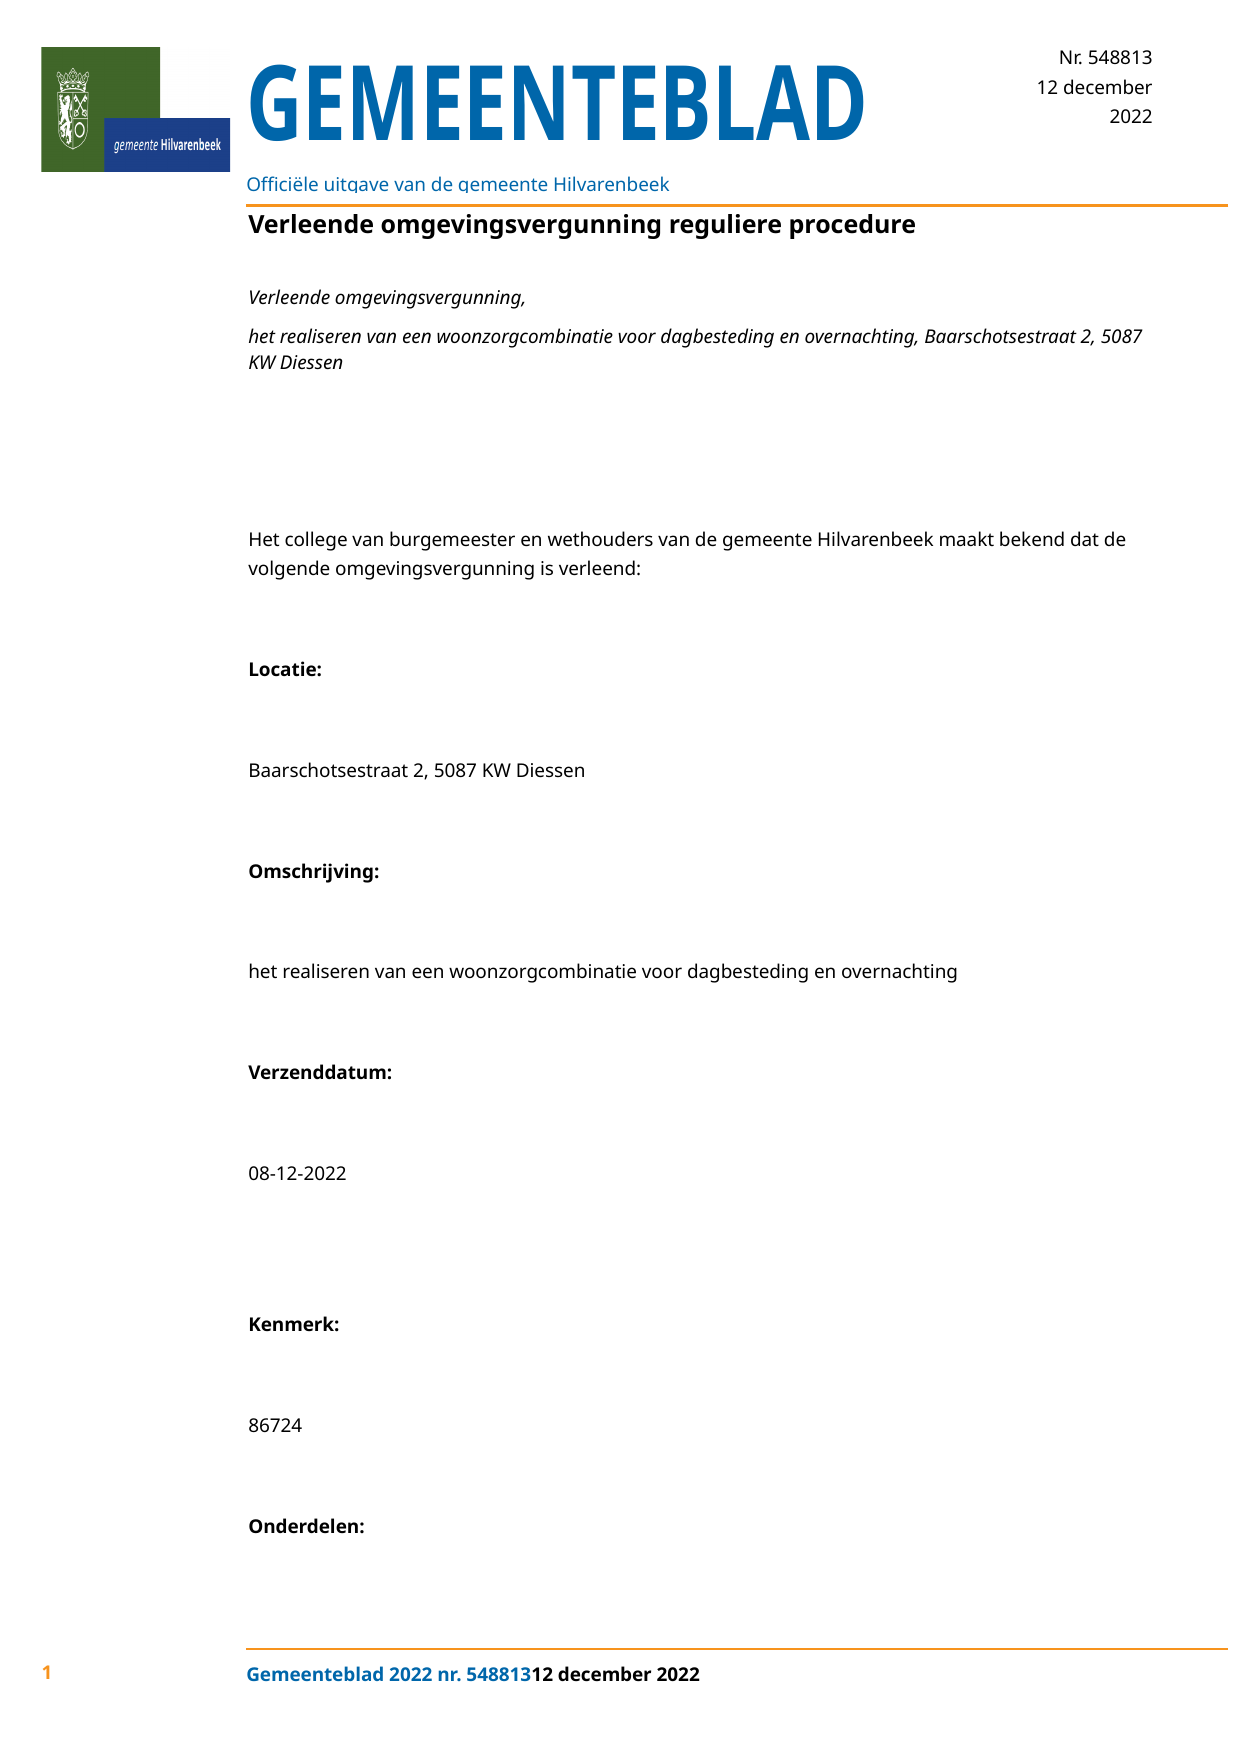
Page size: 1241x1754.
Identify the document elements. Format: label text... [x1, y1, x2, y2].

text Baarschotsestraat 2, 5087 KW Diessen [248, 757, 1152, 783]
text Verzenddatum: [248, 1059, 1152, 1085]
text Verleende omgevingsvergunning, [248, 284, 1152, 309]
picture [41, 47, 231, 172]
text Het college van burgemeester en wethouders van de gemeente Hilvarenbeek maakt bekend dat de volgende omgevingsvergunning is verleend: [248, 526, 1152, 581]
text Verleende omgevingsvergunning reguliere procedure [248, 207, 1152, 241]
text het realiseren van een woonzorgcombinatie voor dagbesteding en overnachting, Baarschotsestraat 2, 5087 KW Diessen [248, 323, 1152, 374]
text het realiseren van een woonzorgcombinatie voor dagbesteding en overnachting [248, 959, 1152, 984]
text Locatie: [248, 656, 1152, 682]
text Omschrijving: [248, 858, 1152, 884]
text 86724 [248, 1412, 1152, 1438]
text Onderdelen: [248, 1513, 1152, 1539]
text 08-12-2022 [248, 1160, 1152, 1186]
text Kenmerk: [248, 1312, 1152, 1337]
